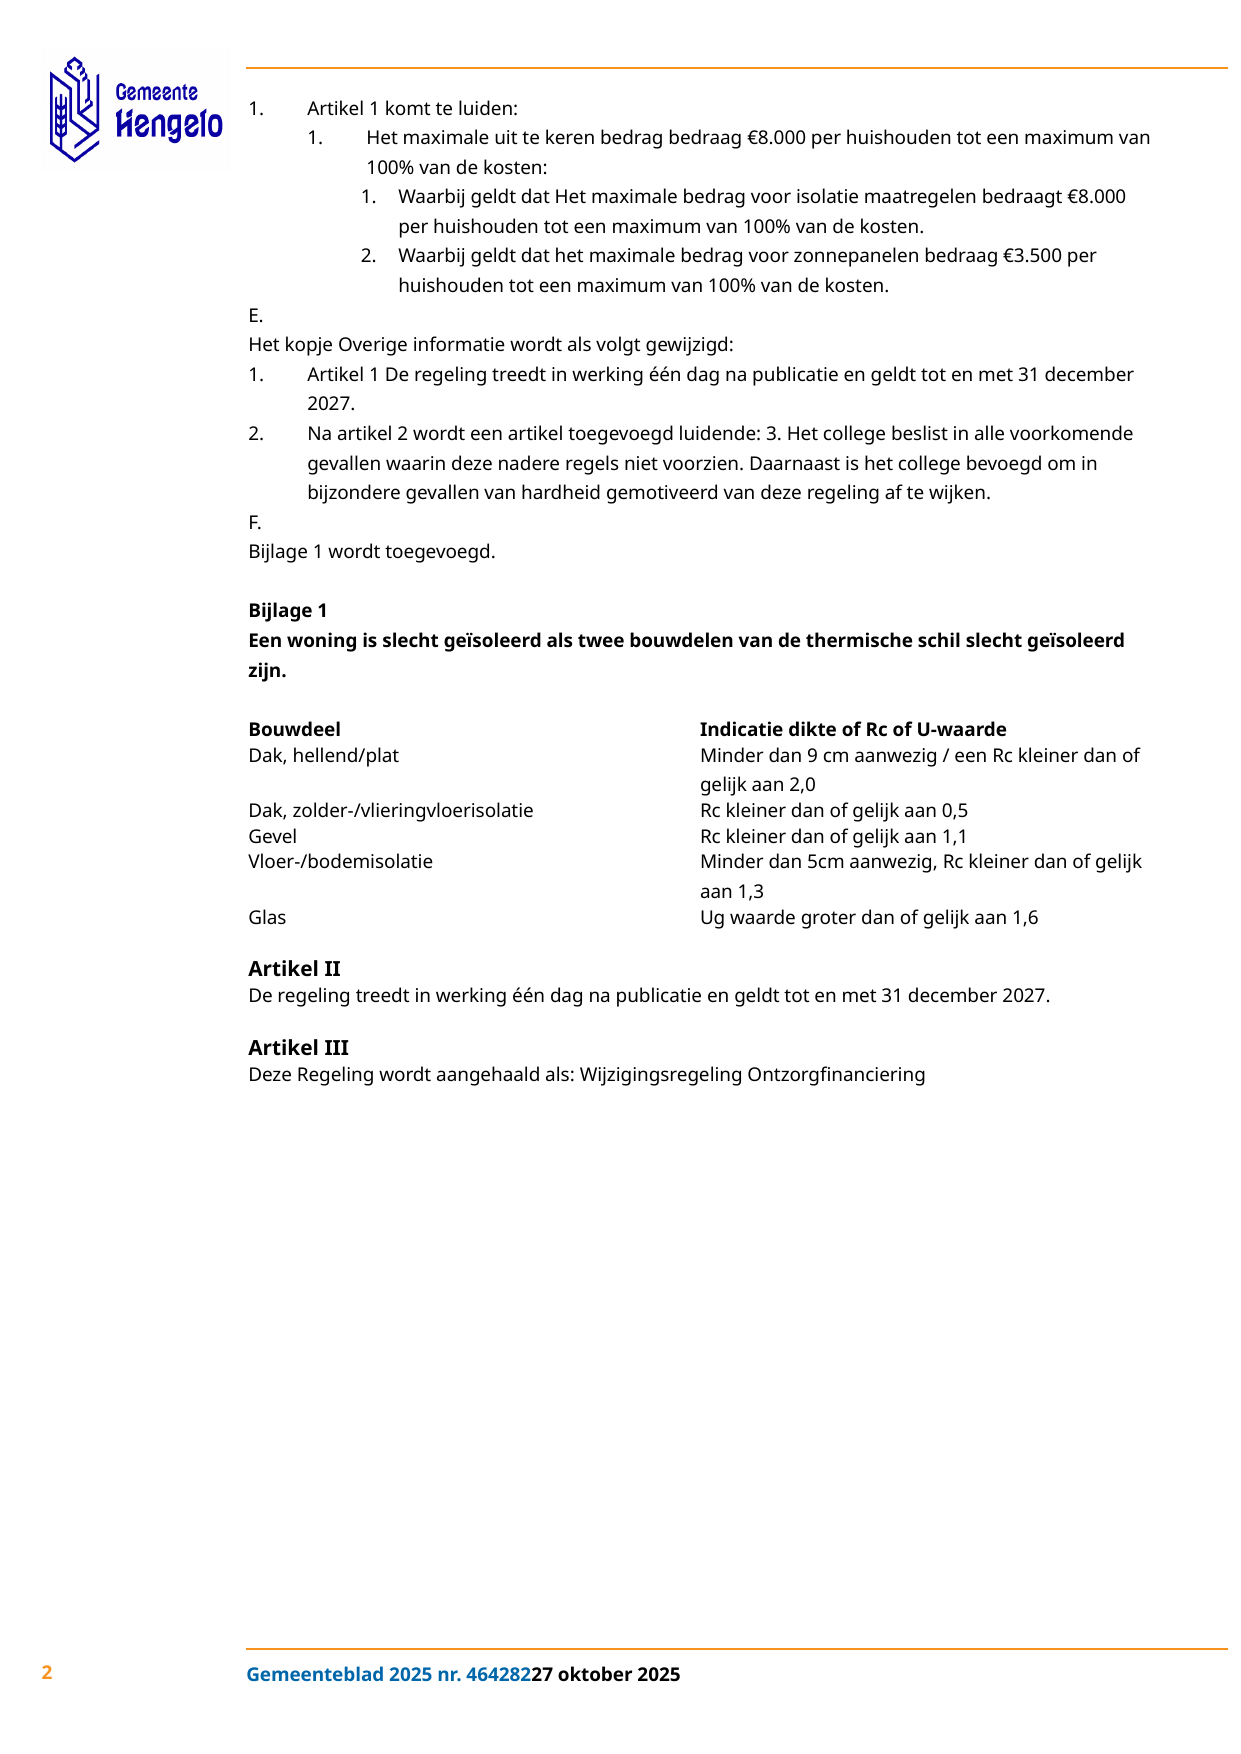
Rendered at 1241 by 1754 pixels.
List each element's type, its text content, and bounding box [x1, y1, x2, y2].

list Na artikel 2 wordt een artikel toegevoegd luidende: 3. Het college beslist in alle voorkomende gevallen waarin deze nadere regels niet voorzien. Daarnaast is het college bevoegd om in bijzondere gevallen van hardheid gemotiveerd van deze regeling af te wijken. [248, 420, 1152, 505]
text Het kopje Overige informatie wordt als volgt gewijzigd: [248, 331, 1152, 357]
table_cell Minder dan 5cm aanwezig, Rc kleiner dan of gelijk aan 1,3 [700, 849, 1152, 904]
text Artikel II [248, 954, 1152, 982]
table_header Indicatie dikte of Rc of U-waarde [700, 716, 1152, 742]
table_cell Ug waarde groter dan of gelijk aan 1,6 [700, 904, 1152, 930]
text Bijlage 1 wordt toegevoegd. [248, 538, 1152, 564]
table_cell Dak, zolder-/vlieringvloerisolatie [248, 797, 700, 823]
list Het maximale uit te keren bedrag bedraag €8.000 per huishouden tot een maximum van 100% van de kosten: [307, 124, 1152, 180]
list Waarbij geldt dat het maximale bedrag voor zonnepanelen bedraag €3.500 per huishouden tot een maximum van 100% van de kosten. [361, 243, 1152, 298]
list Waarbij geldt dat Het maximale bedrag voor isolatie maatregelen bedraagt €8.000 per huishouden tot een maximum van 100% van de kosten. [361, 183, 1152, 239]
text E. [248, 302, 1152, 328]
table_cell Rc kleiner dan of gelijk aan 0,5 [700, 797, 1152, 823]
text De regeling treedt in werking één dag na publicatie en geldt tot en met 31 december 2027. [248, 982, 1152, 1008]
list Artikel 1 komt te luiden: [248, 95, 1152, 121]
table_cell Rc kleiner dan of gelijk aan 1,1 [700, 823, 1152, 849]
table_header Bouwdeel [248, 716, 700, 742]
picture [41, 47, 231, 172]
text F. [248, 509, 1152, 535]
table_cell Dak, hellend/plat [248, 742, 700, 797]
table_cell Gevel [248, 823, 700, 849]
text Artikel III [248, 1033, 1152, 1061]
text Een woning is slecht geïsoleerd als twee bouwdelen van de thermische schil slecht geïsoleerd zijn. [248, 627, 1152, 683]
list Artikel 1 De regeling treedt in werking één dag na publicatie en geldt tot en met 31 december 2027. [248, 361, 1152, 416]
text Bijlage 1 [248, 598, 1152, 623]
table_cell Vloer-/bodemisolatie [248, 849, 700, 904]
table_cell Minder dan 9 cm aanwezig / een Rc kleiner dan of gelijk aan 2,0 [700, 742, 1152, 797]
text Deze Regeling wordt aangehaald als: Wijzigingsregeling Ontzorgfinanciering [248, 1061, 1152, 1087]
table_cell Glas [248, 904, 700, 930]
